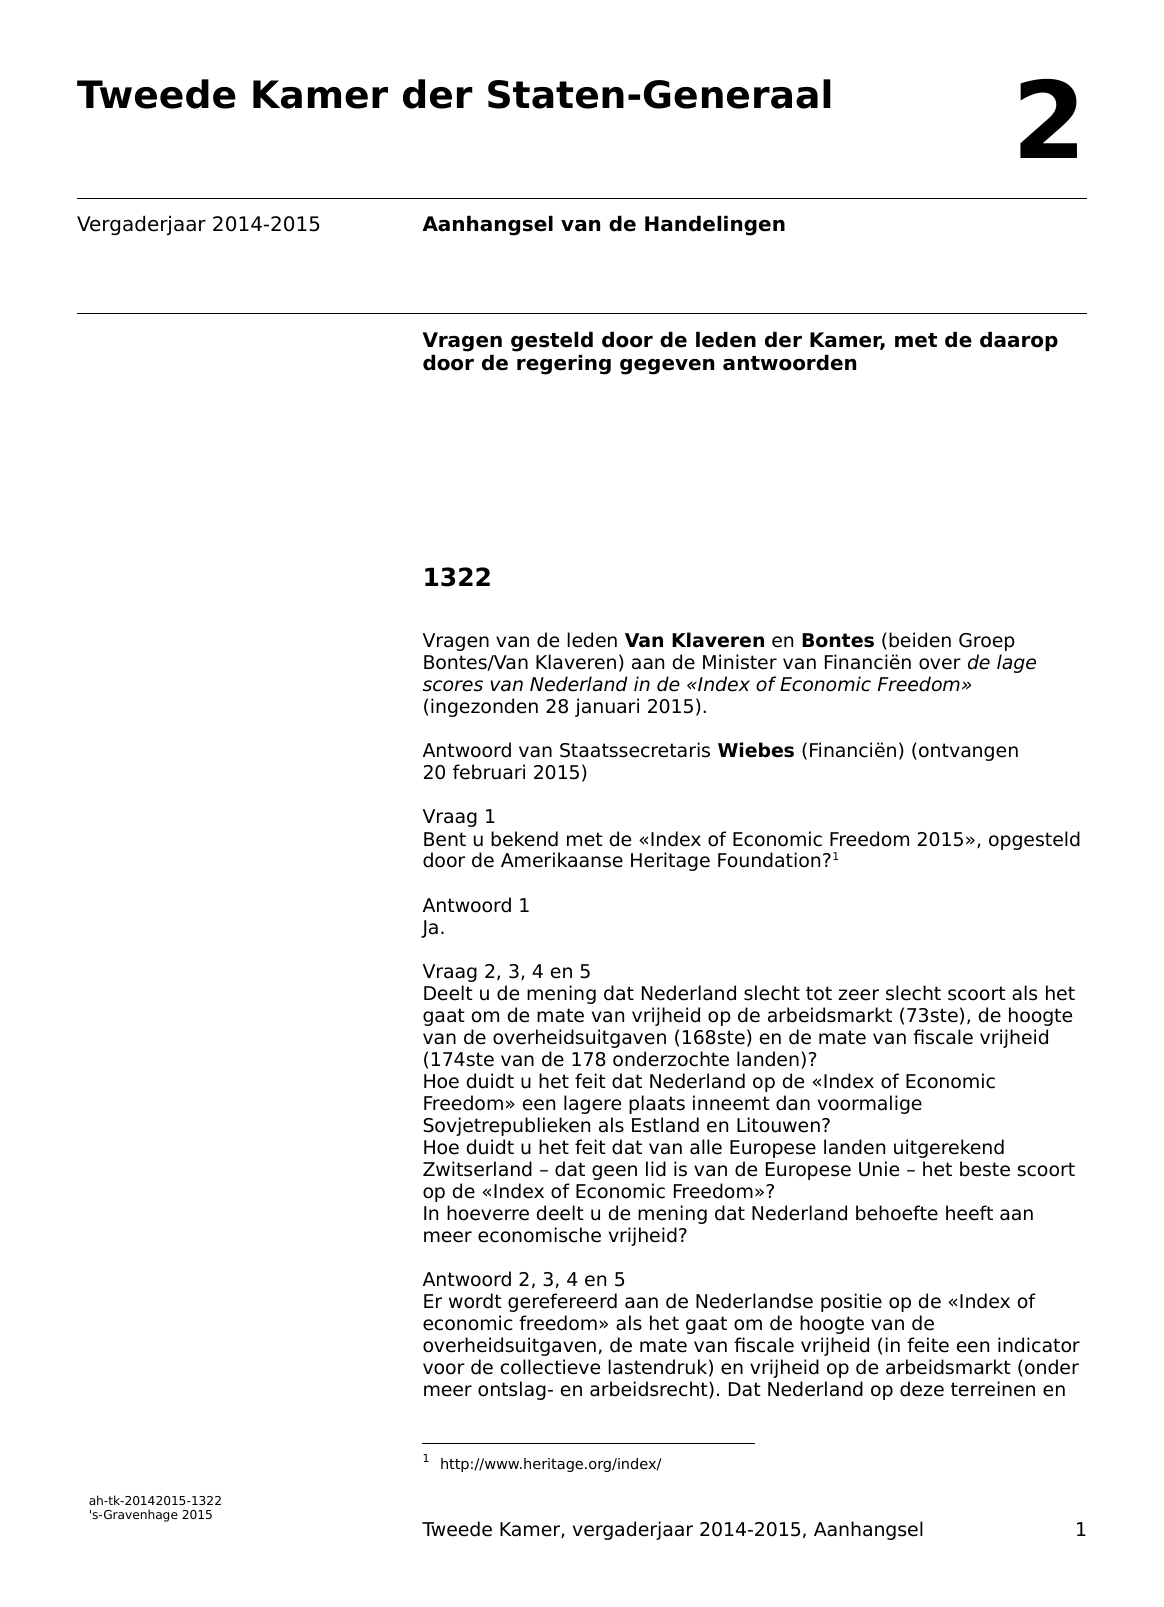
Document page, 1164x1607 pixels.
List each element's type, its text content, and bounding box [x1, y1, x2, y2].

text Hoe duidt u het feit dat van alle Europese landen uitgerekend Zwitserland – dat geen lid is van de Europese Unie – het beste scoort op de «Index of Economic Freedom»? [422, 1137, 1087, 1202]
table_header Tweede Kamer der Staten-Generaal [77, 59, 886, 198]
table_cell [77, 314, 422, 375]
text ah-tk-20142015-1322 [88, 1494, 323, 1508]
text Bent u bekend met de «Index of Economic Freedom 2015», opgesteld door de Amerikaanse Heritage Foundation? [422, 828, 1087, 872]
text Antwoord van Staatssecretaris Wiebes (Financiën) (ontvangen 20 februari 2015) [422, 740, 1087, 784]
table_cell Vragen gesteld door de leden der Kamer, met de daarop door de regering gegeven antwoorden [422, 314, 1087, 375]
table_cell Aanhangsel van de Handelingen [422, 199, 1087, 313]
table_cell Vergaderjaar 2014-2015 [77, 199, 422, 313]
table_header 2 [886, 59, 1087, 198]
text Er wordt gerefereerd aan de Nederlandse positie op de «Index of economic freedom» als het gaat om de hoogte van de overheidsuitgaven, de mate van fiscale vrijheid (in feite een indicator voor de collectieve lastendruk) en vrijheid op de arbeidsmarkt (onder meer ontslag- en arbeidsrecht). Dat Nederland op deze terreinen en [422, 1291, 1087, 1401]
text 's-Gravenhage 2015 [88, 1508, 323, 1522]
text Antwoord 1 [422, 894, 1087, 917]
text Vraag 1 [422, 806, 1087, 828]
text 1322 [422, 563, 1087, 592]
text Deelt u de mening dat Nederland slecht tot zeer slecht scoort als het gaat om de mate van vrijheid op de arbeidsmarkt (73ste), de hoogte van de overheidsuitgaven (168ste) en de mate van fiscale vrijheid (174ste van de 178 onderzochte landen)? [422, 983, 1087, 1071]
text In hoeverre deelt u de mening dat Nederland behoefte heeft aan meer economische vrijheid? [422, 1202, 1087, 1246]
text Hoe duidt u het feit dat Nederland op de «Index of Economic Freedom» een lagere plaats inneemt dan voormalige Sovjetrepublieken als Estland en Litouwen? [422, 1071, 1087, 1137]
text Vraag 2, 3, 4 en 5 [422, 961, 1087, 983]
text Ja. [422, 917, 1087, 938]
text http://www.heritage.org/index/ [422, 1452, 1087, 1474]
text Antwoord 2, 3, 4 en 5 [422, 1269, 1087, 1291]
text Vragen van de leden Van Klaveren en Bontes (beiden Groep Bontes/Van Klaveren) aan de Minister van Financiën over de lage scores van Nederland in de «Index of Economic Freedom» (ingezonden 28 januari 2015). [422, 630, 1087, 718]
